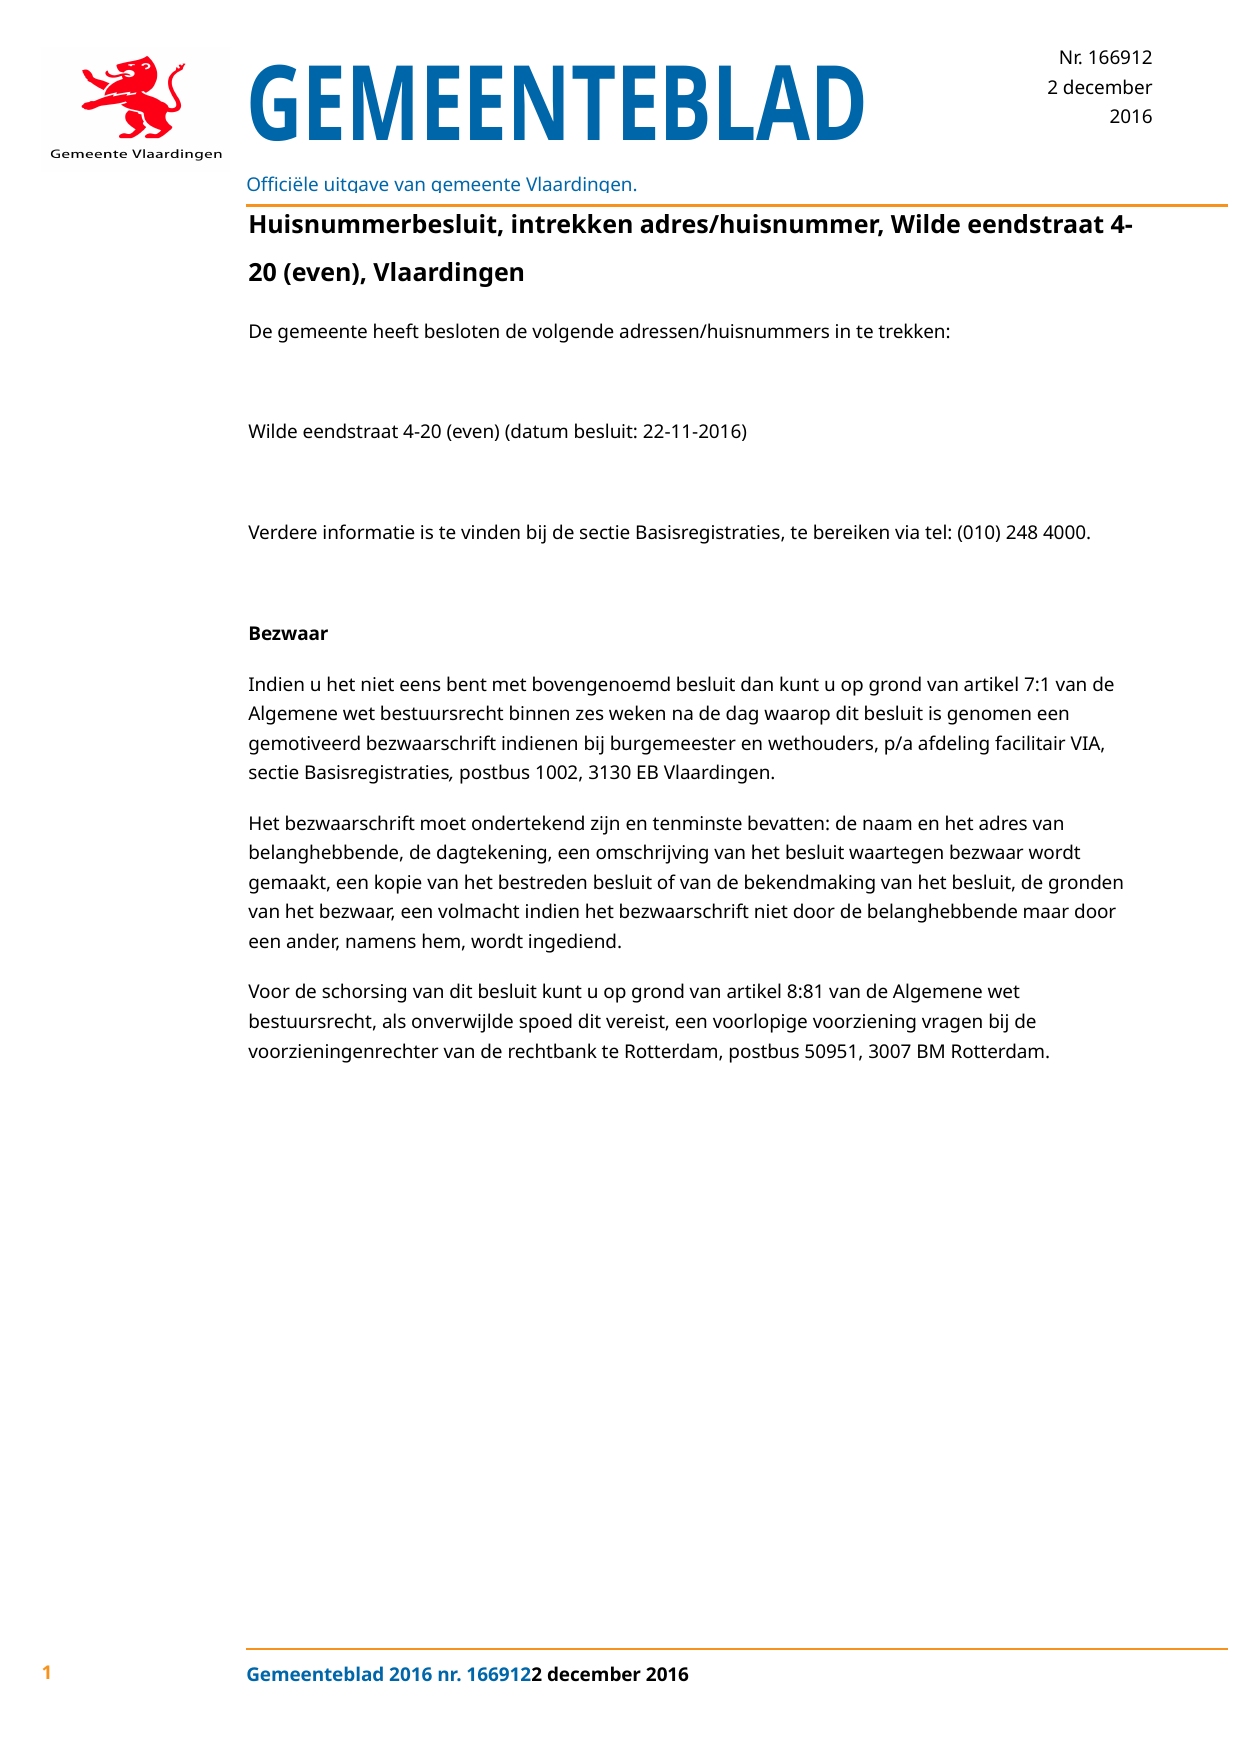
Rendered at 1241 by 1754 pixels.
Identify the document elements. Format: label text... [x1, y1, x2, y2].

text Verdere informatie is te vinden bij de sectie Basisregistraties, te bereiken via tel: (010) 248 4000. [248, 519, 1152, 545]
text Indien u het niet eens bent met bovengenoemd besluit dan kunt u op grond van artikel 7:1 van de Algemene wet bestuursrecht binnen zes weken na de dag waarop dit besluit is genomen een gemotiveerd bezwaarschrift indienen bij burgemeester en wethouders, p/a afdeling facilitair VIA, sectie Basisregistraties, postbus 1002, 3130 EB Vlaardingen. [248, 671, 1152, 785]
text De gemeente heeft besloten de volgende adressen/huisnummers in te trekken: [248, 318, 1152, 344]
text Het bezwaarschrift moet ondertekend zijn en tenminste bevatten: de naam en het adres van belanghebbende, de dagtekening, een omschrijving van het besluit waartegen bezwaar wordt gemaakt, een kopie van het bestreden besluit of van de bekendmaking van het besluit, de gronden van het bezwaar, een volmacht indien het bezwaarschrift niet door de belanghebbende maar door een ander, namens hem, wordt ingediend. [248, 810, 1152, 954]
text Voor de schorsing van dit besluit kunt u op grond van artikel 8:81 van de Algemene wet bestuursrecht, als onverwijlde spoed dit vereist, een voorlopige voorziening vragen bij de voorzieningenrechter van de rechtbank te Rotterdam, postbus 50951, 3007 BM Rotterdam. [248, 979, 1152, 1064]
picture [41, 47, 231, 172]
text Huisnummerbesluit, intrekken adres/huisnummer, Wilde eendstraat 4-20 (even), Vlaardingen [248, 207, 1152, 288]
text Bezwaar [248, 620, 1152, 646]
text Wilde eendstraat 4-20 (even) (datum besluit: 22-11-2016) [248, 419, 1152, 444]
